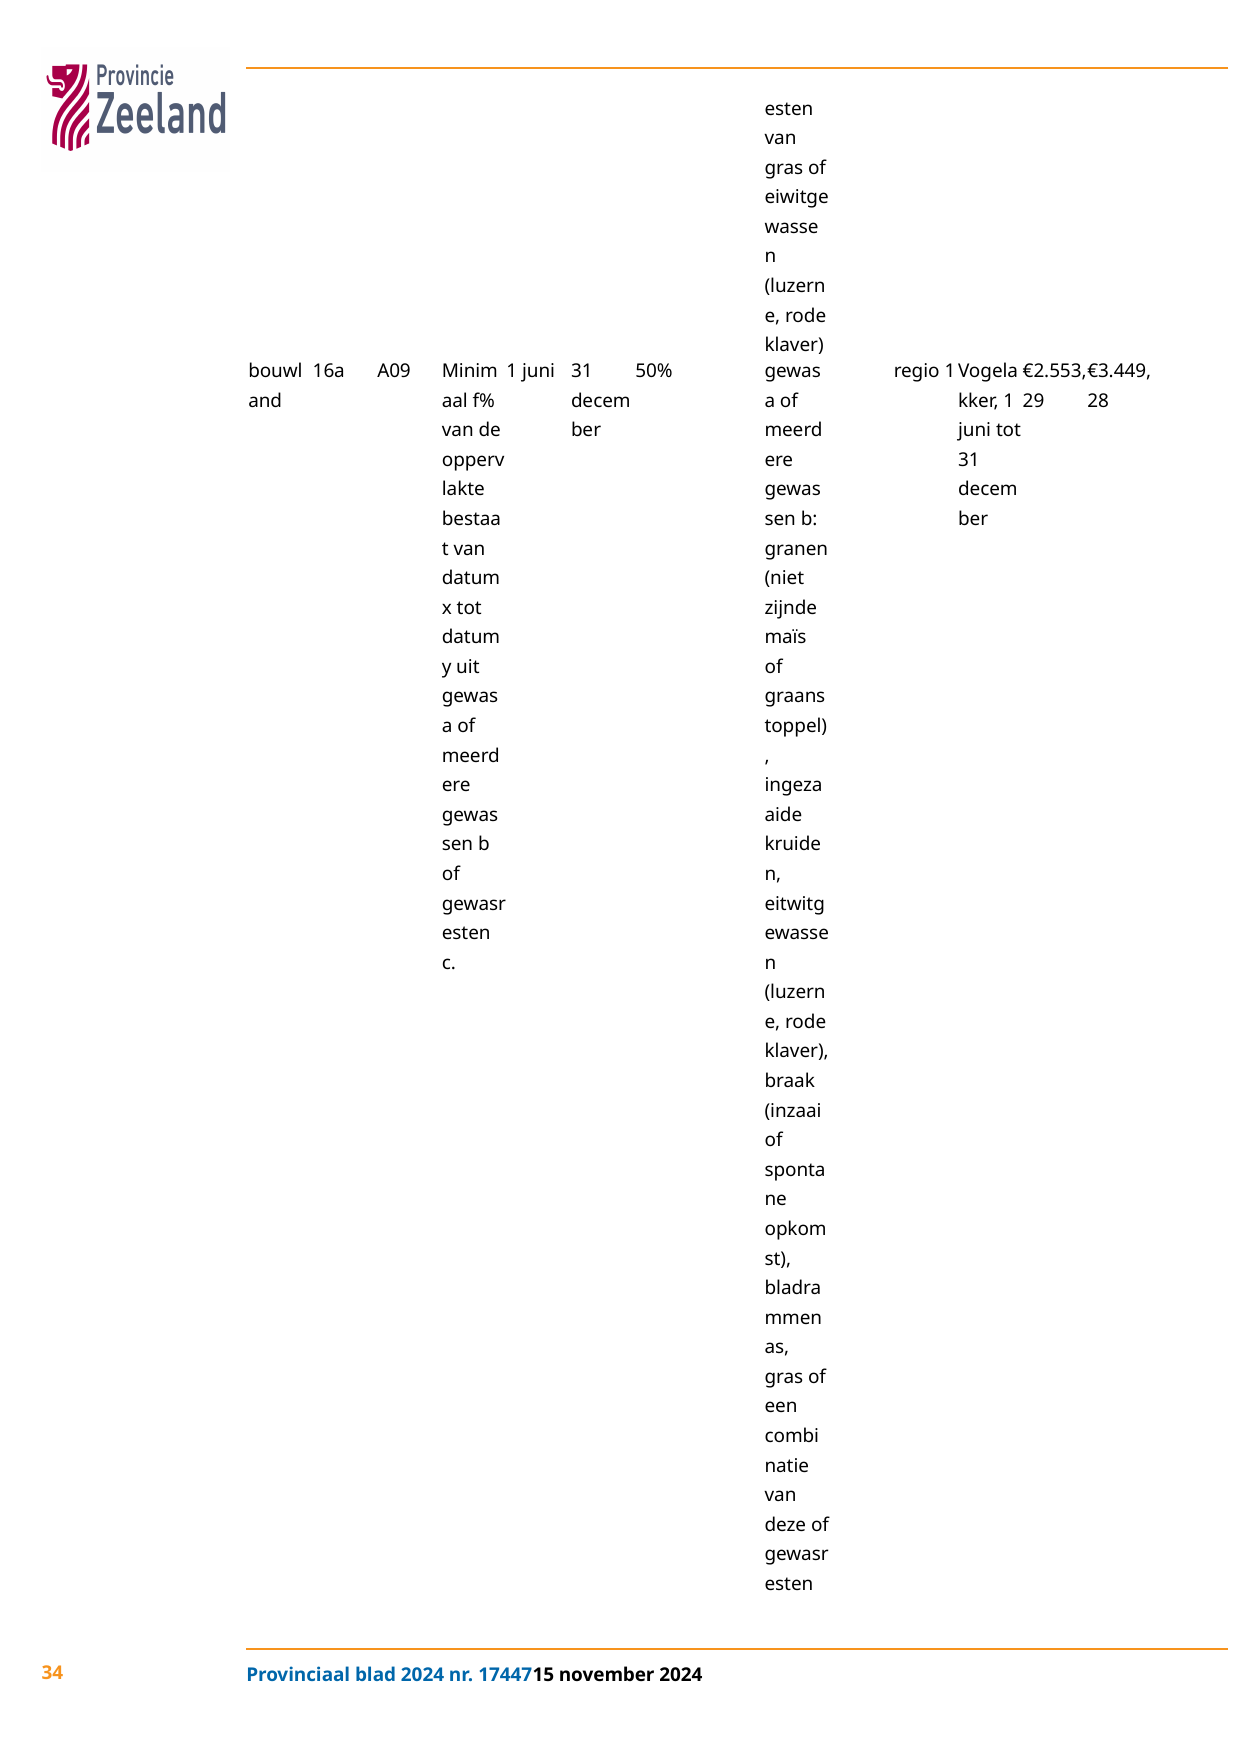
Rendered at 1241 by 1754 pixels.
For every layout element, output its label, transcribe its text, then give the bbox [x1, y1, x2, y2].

table_cell 16a [313, 357, 377, 1596]
table_cell [829, 357, 893, 1596]
table_cell gewas a of meerdere gewassen b: granen (niet zijnde maïs of graanstoppel), ingezaaide kruiden, eitwitgewassen (luzerne, rode klaver), braak (inzaai of spontane opkomst), bladrammenas, gras of een combinatie van deze of gewasresten [764, 357, 829, 1596]
picture [41, 47, 231, 172]
table_cell [829, 95, 893, 357]
table_cell [442, 95, 506, 357]
table_cell [313, 95, 377, 357]
table_cell 1 juni [506, 357, 571, 1596]
table_cell [571, 95, 635, 357]
table_cell €2.553,29 [1023, 357, 1087, 1596]
table_cell [1023, 95, 1087, 357]
table_cell 31 december [571, 357, 635, 1596]
table_cell [958, 95, 1022, 357]
table_cell [700, 357, 764, 1596]
table_cell [506, 95, 571, 357]
table_cell Minimaal f% van de oppervlakte bestaat van datum x tot datum y uit gewas a of meerdere gewassen b of gewasresten c. [442, 357, 506, 1596]
table_cell [700, 95, 764, 357]
table_cell regio 1 [894, 357, 958, 1596]
table_cell A09 [377, 357, 442, 1596]
table_cell Vogelakker, 1 juni tot 31 december [958, 357, 1022, 1596]
table_cell [894, 95, 958, 357]
table_cell €3.449,28 [1087, 357, 1152, 1596]
table_cell bouwland [248, 357, 312, 1596]
table_cell [377, 95, 442, 357]
table_cell 50% [635, 357, 700, 1596]
table_cell [1087, 95, 1152, 357]
table_cell [635, 95, 700, 357]
table_cell esten van gras of eiwitgewassen (luzerne, rode klaver) [764, 95, 829, 357]
table_cell [248, 95, 312, 357]
